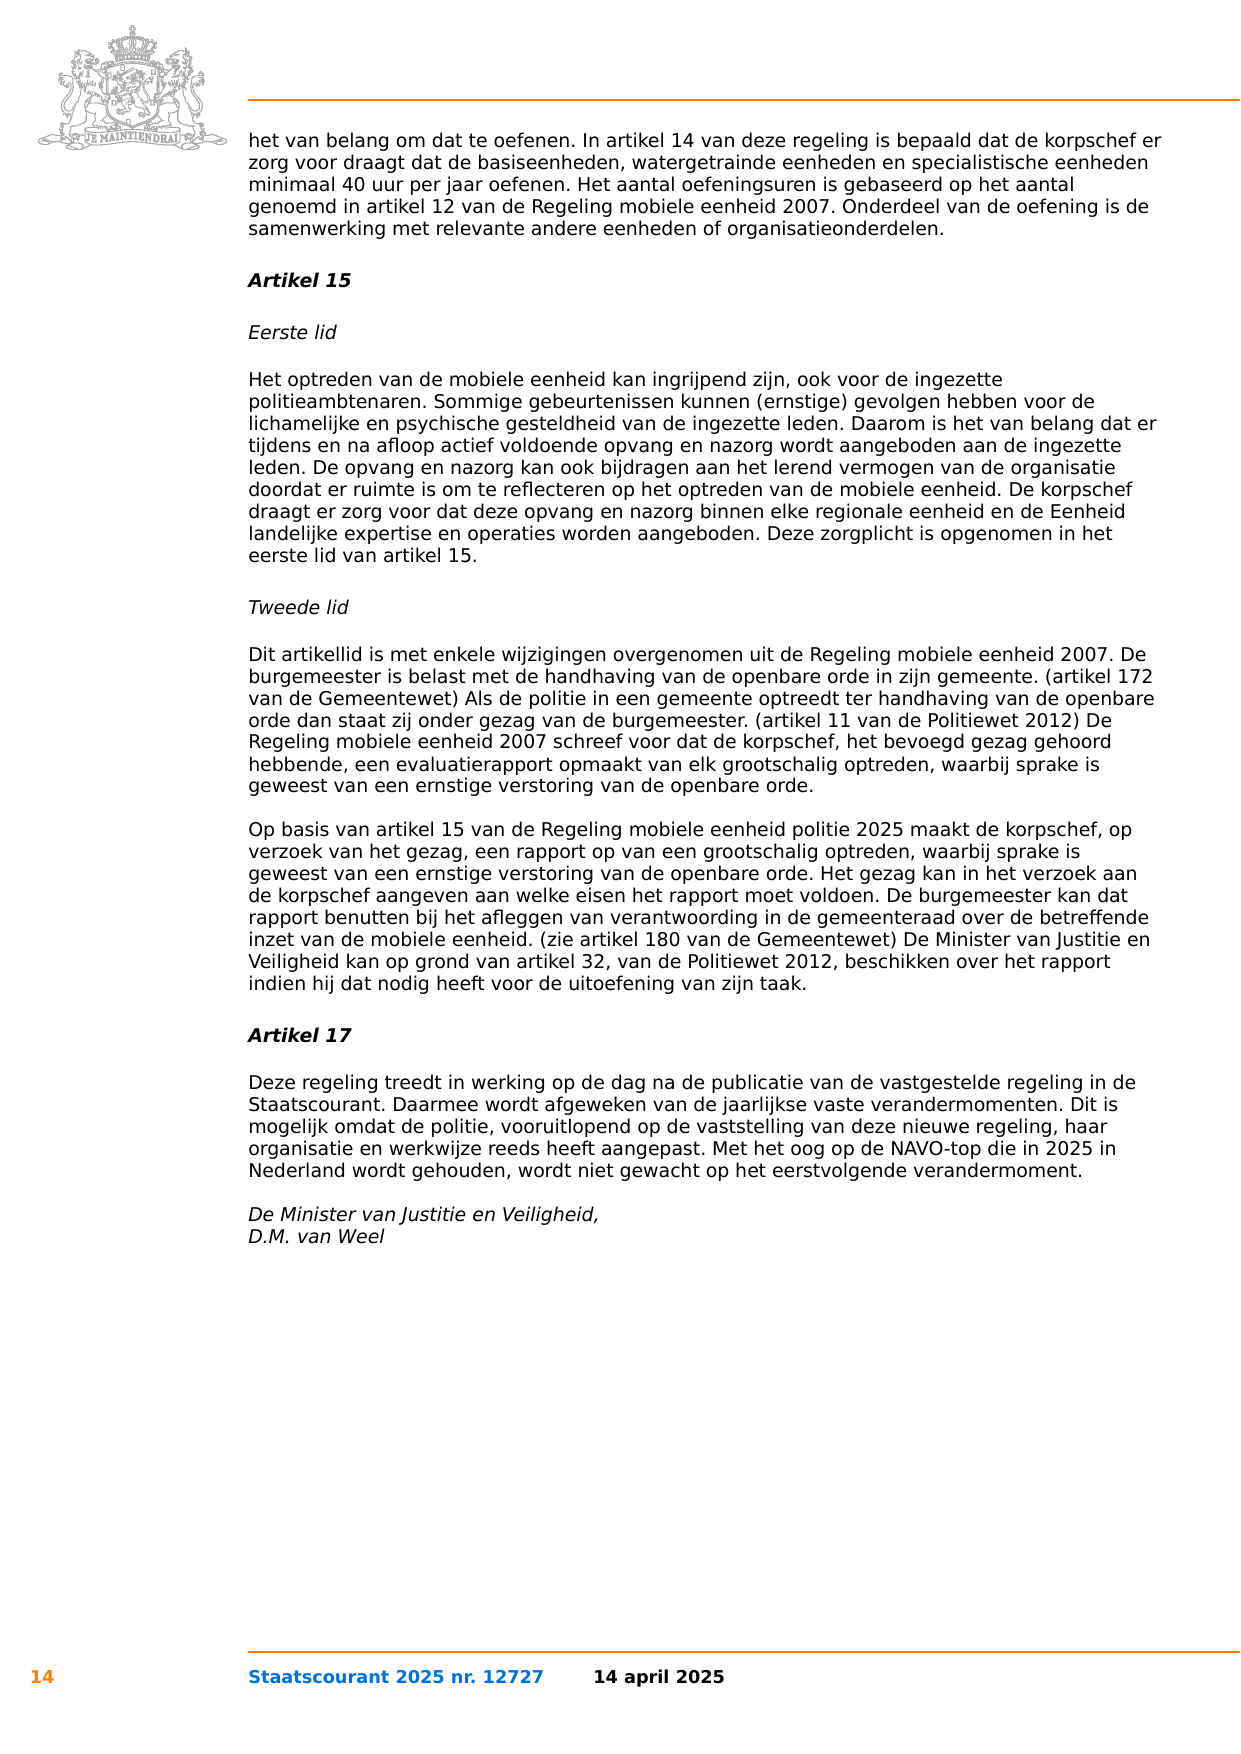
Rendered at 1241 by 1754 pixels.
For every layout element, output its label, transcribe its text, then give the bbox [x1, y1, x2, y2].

subtitle Artikel 15 [248, 270, 1163, 292]
text Deze regeling treedt in werking op de dag na de publicatie van de vastgestelde regeling in de Staatscourant. Daarmee wordt afgeweken van de jaarlijkse vaste verandermomenten. Dit is mogelijk omdat de politie, vooruitlopend op de vaststelling van deze nieuwe regeling, haar organisatie en werkwijze reeds heeft aangepast. Met het oog op de NAVO-top die in 2025 in Nederland wordt gehouden, wordt niet gewacht op het eerstvolgende verandermoment. [248, 1072, 1163, 1182]
text Op basis van artikel 15 van de Regeling mobiele eenheid politie 2025 maakt de korpschef, op verzoek van het gezag, een rapport op van een grootschalig optreden, waarbij sprake is geweest van een ernstige verstoring van de openbare orde. Het gezag kan in het verzoek aan de korpschef aangeven aan welke eisen het rapport moet voldoen. De burgemeester kan dat rapport benutten bij het afleggen van verantwoording in de gemeenteraad over de betreffende inzet van de mobiele eenheid. (zie artikel 180 van de Gemeentewet) De Minister van Justitie en Veiligheid kan op grond van artikel 32, van de Politiewet 2012, beschikken over het rapport indien hij dat nodig heeft voor de uitoefening van zijn taak. [248, 819, 1163, 995]
subtitle Tweede lid [248, 597, 1163, 618]
subtitle Artikel 17 [248, 1025, 1163, 1047]
subtitle Eerste lid [248, 322, 1163, 344]
picture [38, 25, 227, 150]
text Dit artikellid is met enkele wijzigingen overgenomen uit de Regeling mobiele eenheid 2007. De burgemeester is belast met de handhaving van de openbare orde in zijn gemeente. (artikel 172 van de Gemeentewet) Als de politie in een gemeente optreedt ter handhaving van de openbare orde dan staat zij onder gezag van de burgemeester. (artikel 11 van de Politiewet 2012) De Regeling mobiele eenheid 2007 schreef voor dat de korpschef, het bevoegd gezag gehoord hebbende, een evaluatierapport opmaakt van elk grootschalig optreden, waarbij sprake is geweest van een ernstige verstoring van de openbare orde. [248, 643, 1163, 797]
text het van belang om dat te oefenen. In artikel 14 van deze regeling is bepaald dat de korpschef er zorg voor draagt dat de basiseenheden, watergetrainde eenheden en specialistische eenheden minimaal 40 uur per jaar oefenen. Het aantal oefeningsuren is gebaseerd op het aantal genoemd in artikel 12 van de Regeling mobiele eenheid 2007. Onderdeel van de oefening is de samenwerking met relevante andere eenheden of organisatieonderdelen. [248, 130, 1163, 240]
text De Minister van Justitie en Veiligheid, D.M. van Weel [248, 1204, 1163, 1248]
text Het optreden van de mobiele eenheid kan ingrijpend zijn, ook voor de ingezette politieambtenaren. Sommige gebeurtenissen kunnen (ernstige) gevolgen hebben voor de lichamelijke en psychische gesteldheid van de ingezette leden. Daarom is het van belang dat er tijdens en na afloop actief voldoende opvang en nazorg wordt aangeboden aan de ingezette leden. De opvang en nazorg kan ook bijdragen aan het lerend vermogen van de organisatie doordat er ruimte is om te reflecteren op het optreden van de mobiele eenheid. De korpschef draagt er zorg voor dat deze opvang en nazorg binnen elke regionale eenheid en de Eenheid landelijke expertise en operaties worden aangeboden. Deze zorgplicht is opgenomen in het eerste lid van artikel 15. [248, 369, 1163, 567]
